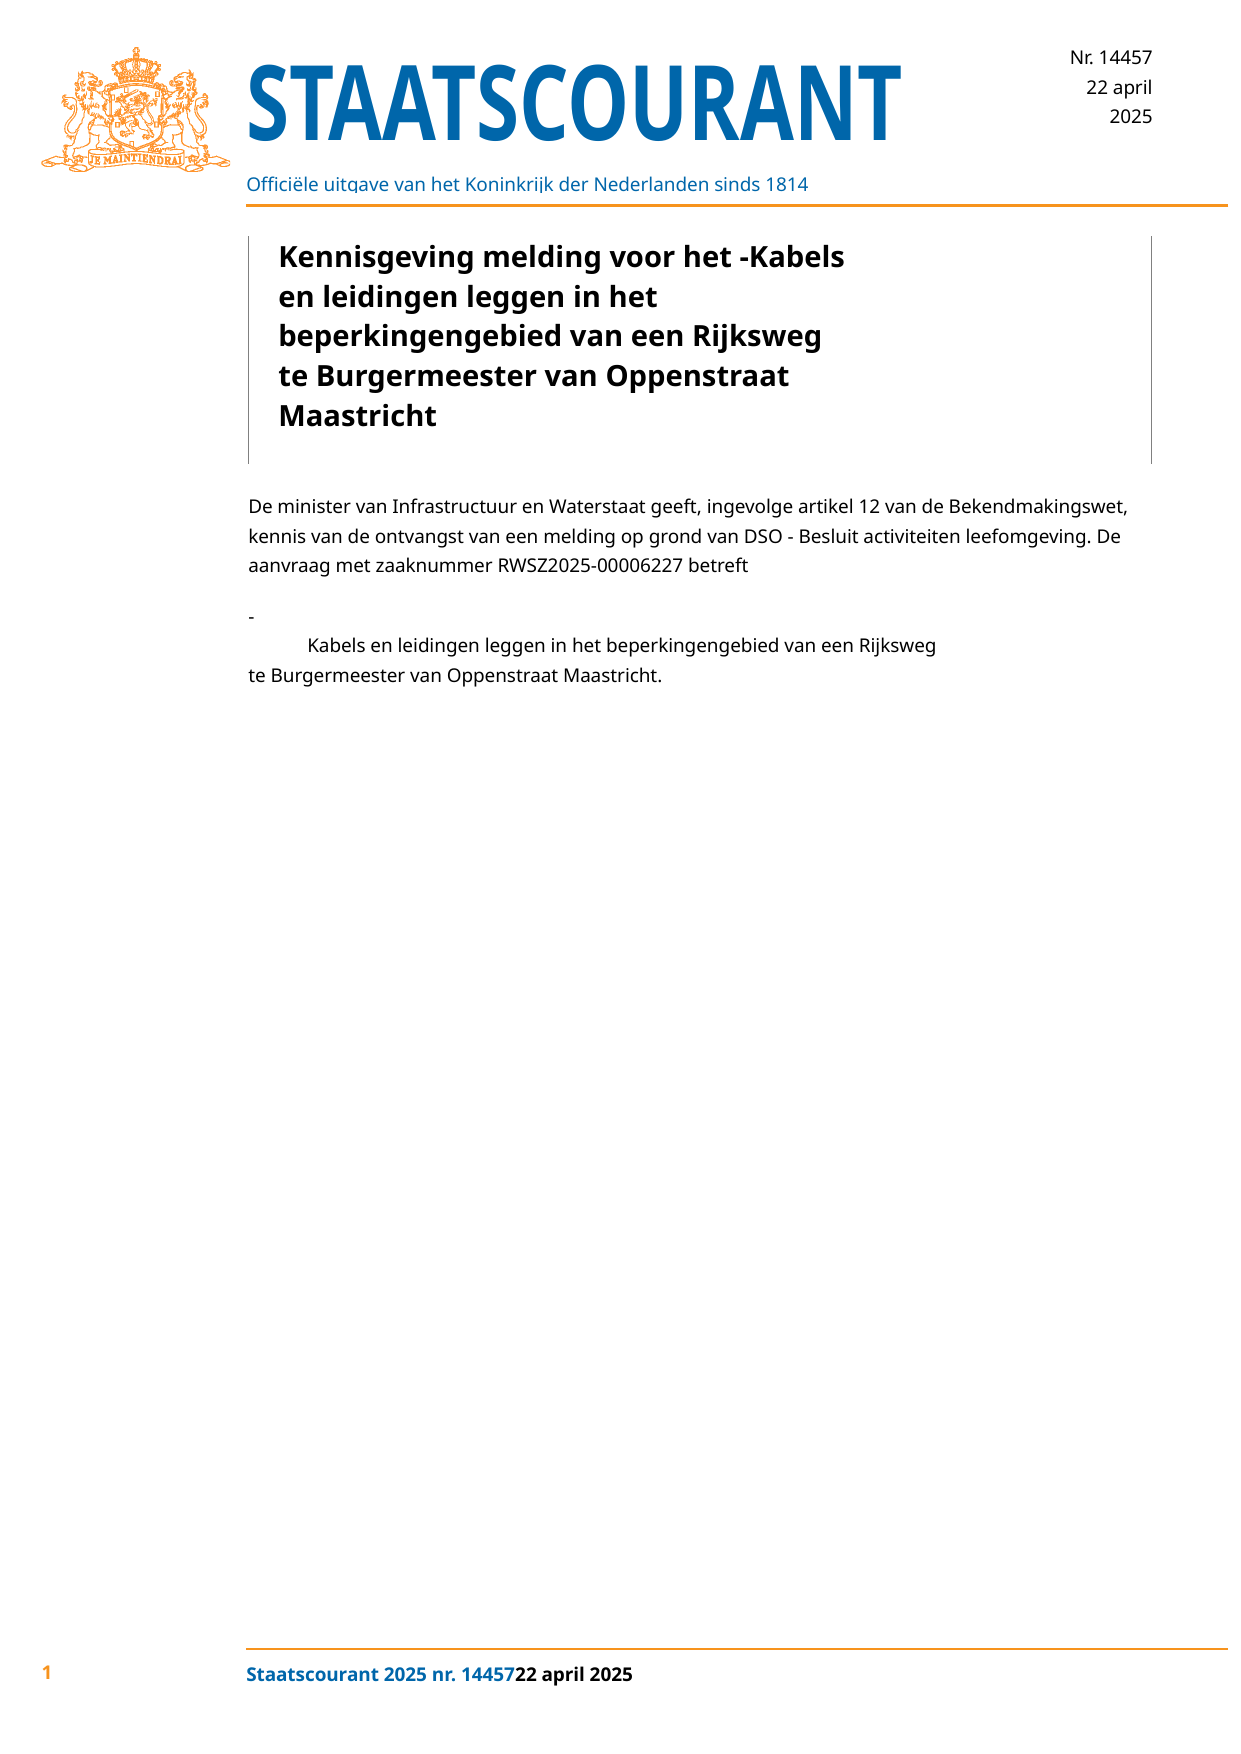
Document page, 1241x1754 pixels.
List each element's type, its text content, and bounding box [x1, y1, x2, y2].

table_header [850, 236, 912, 413]
table_header [1090, 236, 1151, 413]
picture [912, 236, 1090, 414]
text te Burgermeester van Oppenstraat Maastricht. [248, 662, 1152, 688]
list Kabels en leidingen leggen in het beperkingengebied van een Rijksweg [248, 632, 1152, 658]
table_header [850, 414, 1151, 464]
text De minister van Infrastructuur en Waterstaat geeft, ingevolge artikel 12 van de Bekendmakingswet, kennis van de ontvangst van een melding op grond van DSO - Besluit activiteiten leefomgeving. De aanvraag met zaaknummer RWSZ2025-00006227 betreft [248, 493, 1152, 578]
table_header Kennisgeving melding voor het -Kabels en leidingen leggen in het beperkingengebied van een Rijksweg te Burgermeester van Oppenstraat Maastricht [249, 236, 850, 464]
picture [41, 47, 231, 172]
